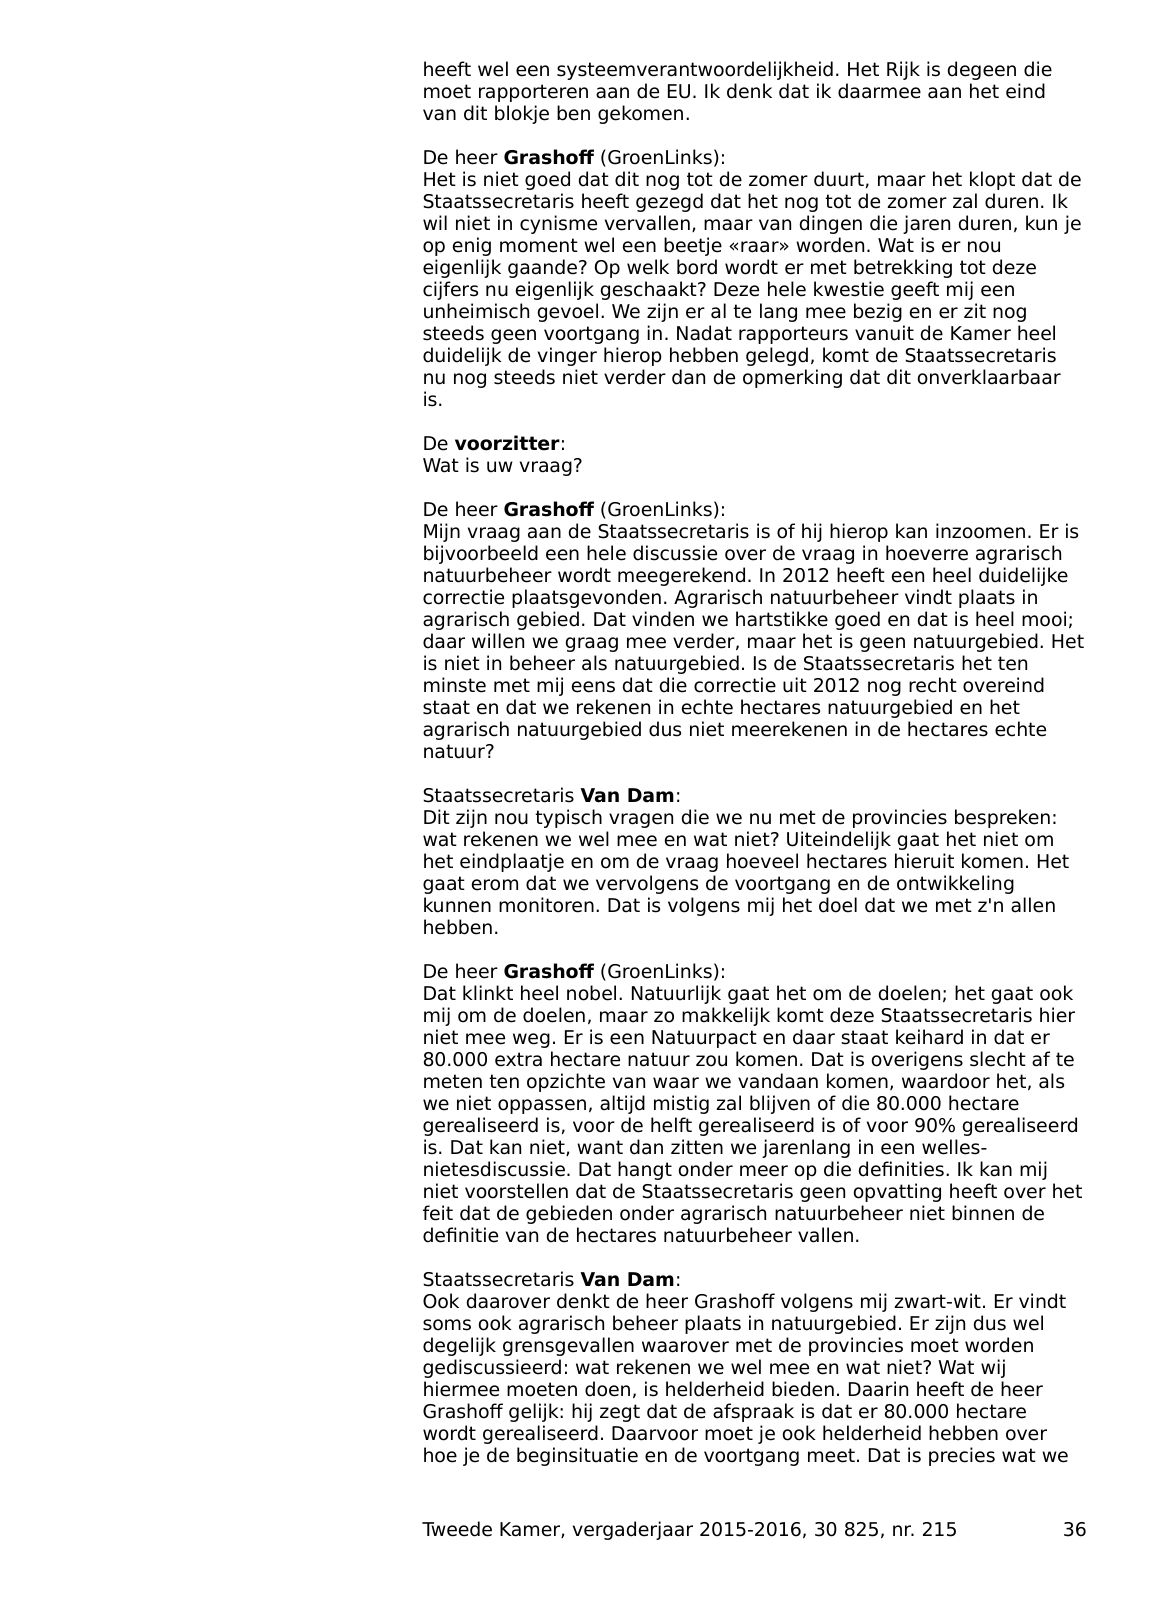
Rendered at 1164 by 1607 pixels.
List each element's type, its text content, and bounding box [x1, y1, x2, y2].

text Dat klinkt heel nobel. Natuurlijk gaat het om de doelen; het gaat ook mij om de doelen, maar zo makkelijk komt deze Staatssecretaris hier niet mee weg. Er is een Natuurpact en daar staat keihard in dat er 80.000 extra hectare natuur zou komen. Dat is overigens slecht af te meten ten opzichte van waar we vandaan komen, waardoor het, als we niet oppassen, altijd mistig zal blijven of die 80.000 hectare gerealiseerd is, voor de helft gerealiseerd is of voor 90% gerealiseerd is. Dat kan niet, want dan zitten we jarenlang in een welles-nietesdiscussie. Dat hangt onder meer op die definities. Ik kan mij niet voorstellen dat de Staatssecretaris geen opvatting heeft over het feit dat de gebieden onder agrarisch natuurbeheer niet binnen de definitie van de hectares natuurbeheer vallen. [422, 983, 1087, 1247]
text De voorzitter: [422, 433, 1087, 455]
text Staatssecretaris Van Dam: [422, 785, 1087, 807]
text De heer Grashoff (GroenLinks): [422, 147, 1087, 169]
text De heer Grashoff (GroenLinks): [422, 961, 1087, 983]
text Staatssecretaris Van Dam: [422, 1269, 1087, 1291]
text Dit zijn nou typisch vragen die we nu met de provincies bespreken: wat rekenen we wel mee en wat niet? Uiteindelijk gaat het niet om het eindplaatje en om de vraag hoeveel hectares hieruit komen. Het gaat erom dat we vervolgens de voortgang en de ontwikkeling kunnen monitoren. Dat is volgens mij het doel dat we met z'n allen hebben. [422, 807, 1087, 939]
text De heer Grashoff (GroenLinks): [422, 499, 1087, 521]
text Mijn vraag aan de Staatssecretaris is of hij hierop kan inzoomen. Er is bijvoorbeeld een hele discussie over de vraag in hoeverre agrarisch natuurbeheer wordt meegerekend. In 2012 heeft een heel duidelijke correctie plaatsgevonden. Agrarisch natuurbeheer vindt plaats in agrarisch gebied. Dat vinden we hartstikke goed en dat is heel mooi; daar willen we graag mee verder, maar het is geen natuurgebied. Het is niet in beheer als natuurgebied. Is de Staatssecretaris het ten minste met mij eens dat die correctie uit 2012 nog recht overeind staat en dat we rekenen in echte hectares natuurgebied en het agrarisch natuurgebied dus niet meerekenen in de hectares echte natuur? [422, 521, 1087, 763]
text Het is niet goed dat dit nog tot de zomer duurt, maar het klopt dat de Staatssecretaris heeft gezegd dat het nog tot de zomer zal duren. Ik wil niet in cynisme vervallen, maar van dingen die jaren duren, kun je op enig moment wel een beetje «raar» worden. Wat is er nou eigenlijk gaande? Op welk bord wordt er met betrekking tot deze cijfers nu eigenlijk geschaakt? Deze hele kwestie geeft mij een unheimisch gevoel. We zijn er al te lang mee bezig en er zit nog steeds geen voortgang in. Nadat rapporteurs vanuit de Kamer heel duidelijk de vinger hierop hebben gelegd, komt de Staatssecretaris nu nog steeds niet verder dan de opmerking dat dit onverklaarbaar is. [422, 169, 1087, 411]
text heeft wel een systeemverantwoordelijkheid. Het Rijk is degeen die moet rapporteren aan de EU. Ik denk dat ik daarmee aan het eind van dit blokje ben gekomen. [422, 59, 1087, 125]
text Wat is uw vraag? [422, 455, 1087, 477]
text Ook daarover denkt de heer Grashoff volgens mij zwart-wit. Er vindt soms ook agrarisch beheer plaats in natuurgebied. Er zijn dus wel degelijk grensgevallen waarover met de provincies moet worden gediscussieerd: wat rekenen we wel mee en wat niet? Wat wij hiermee moeten doen, is helderheid bieden. Daarin heeft de heer Grashoff gelijk: hij zegt dat de afspraak is dat er 80.000 hectare wordt gerealiseerd. Daarvoor moet je ook helderheid hebben over hoe je de beginsituatie en de voortgang meet. Dat is precies wat we [422, 1291, 1087, 1467]
